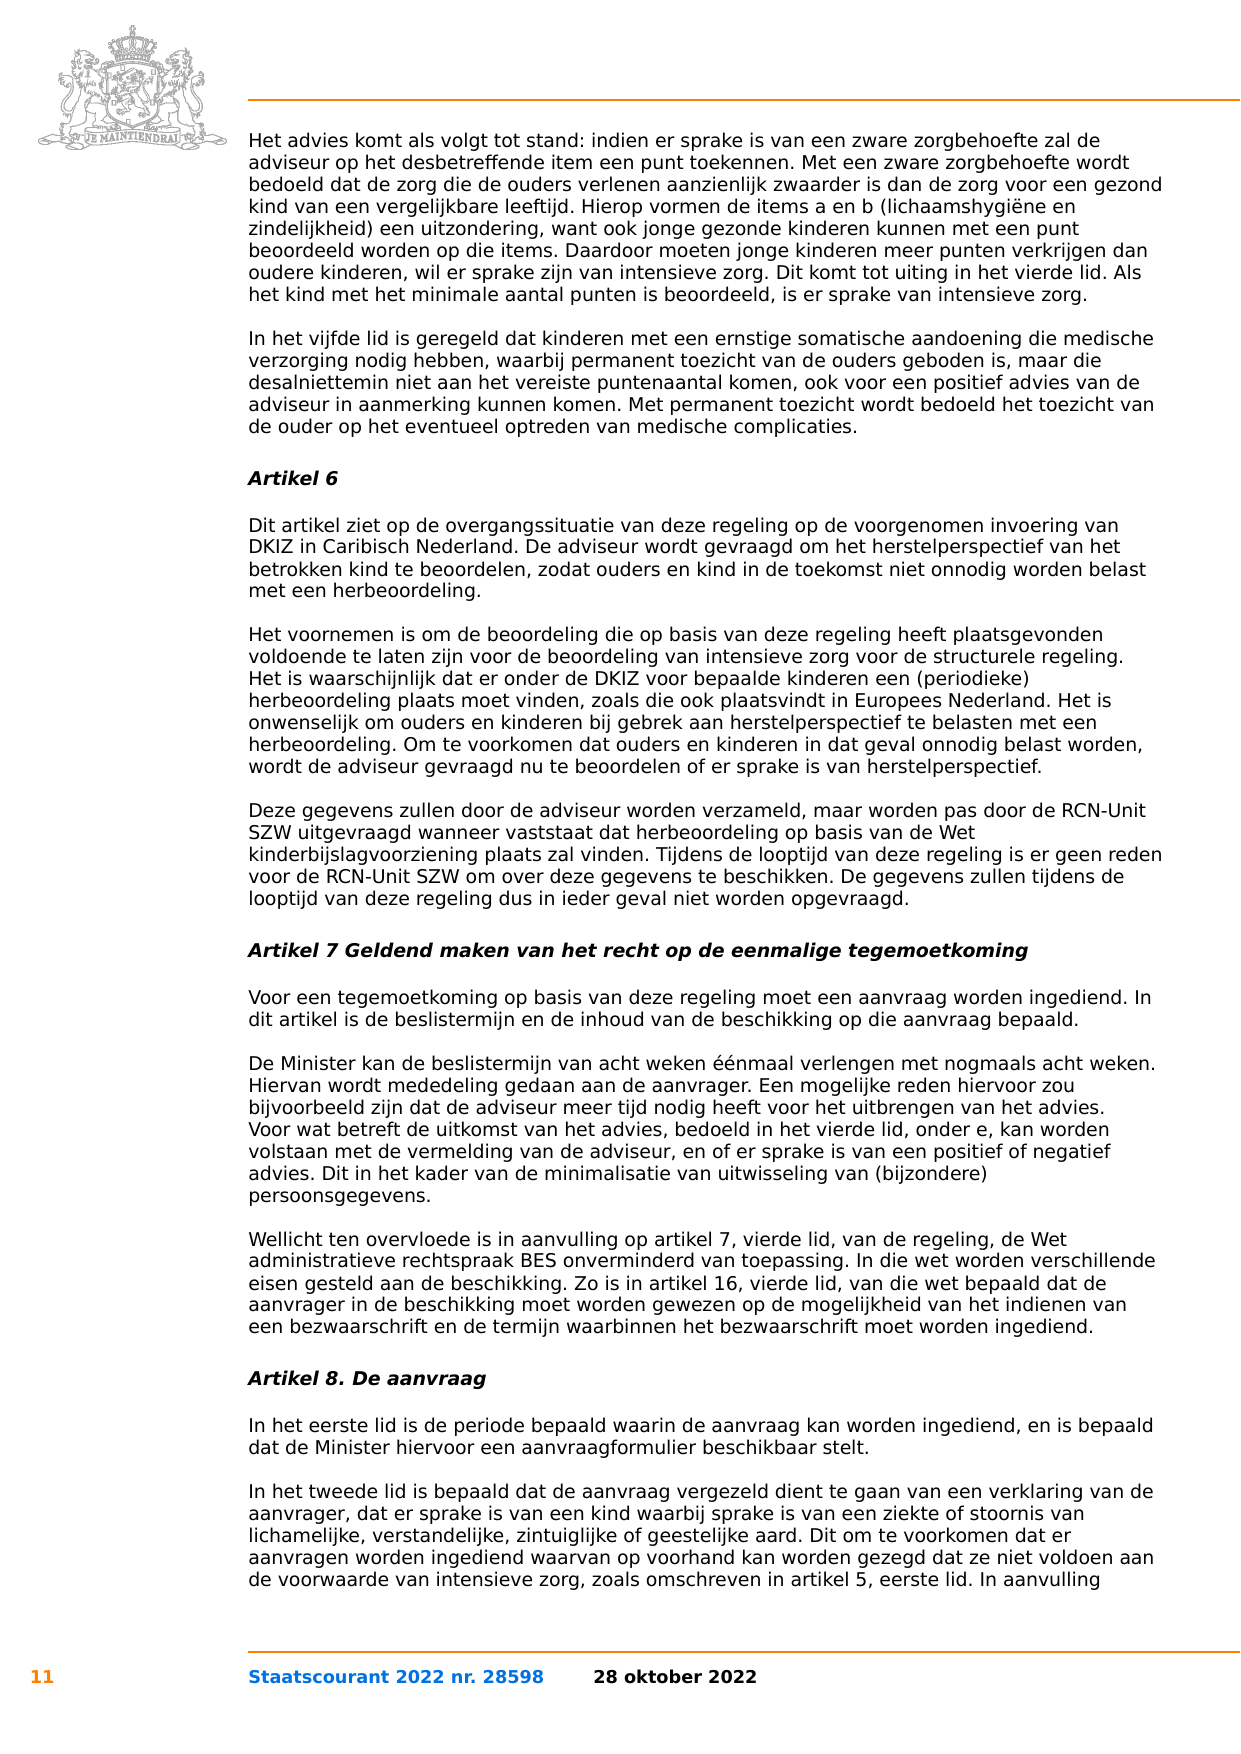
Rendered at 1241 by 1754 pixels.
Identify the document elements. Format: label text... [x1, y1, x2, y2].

text De Minister kan de beslistermijn van acht weken éénmaal verlengen met nogmaals acht weken. Hiervan wordt mededeling gedaan aan de aanvrager. Een mogelijke reden hiervoor zou bijvoorbeeld zijn dat de adviseur meer tijd nodig heeft voor het uitbrengen van het advies. [248, 1053, 1163, 1119]
text In het vijfde lid is geregeld dat kinderen met een ernstige somatische aandoening die medische verzorging nodig hebben, waarbij permanent toezicht van de ouders geboden is, maar die desalniettemin niet aan het vereiste puntenaantal komen, ook voor een positief advies van de adviseur in aanmerking kunnen komen. Met permanent toezicht wordt bedoeld het toezicht van de ouder op het eventueel optreden van medische complicaties. [248, 328, 1163, 437]
text Deze gegevens zullen door de adviseur worden verzameld, maar worden pas door de RCN-Unit SZW uitgevraagd wanneer vaststaat dat herbeoordeling op basis van de Wet kinderbijslagvoorziening plaats zal vinden. Tijdens de looptijd van deze regeling is er geen reden voor de RCN-Unit SZW om over deze gegevens te beschikken. De gegevens zullen tijdens de looptijd van deze regeling dus in ieder geval niet worden opgevraagd. [248, 800, 1163, 910]
text In het eerste lid is de periode bepaald waarin de aanvraag kan worden ingediend, en is bepaald dat de Minister hiervoor een aanvraagformulier beschikbaar stelt. [248, 1415, 1163, 1459]
text Het advies komt als volgt tot stand: indien er sprake is van een zware zorgbehoefte zal de adviseur op het desbetreffende item een punt toekennen. Met een zware zorgbehoefte wordt bedoeld dat de zorg die de ouders verlenen aanzienlijk zwaarder is dan de zorg voor een gezond kind van een vergelijkbare leeftijd. Hierop vormen de items a en b (lichaamshygiëne en zindelijkheid) een uitzondering, want ook jonge gezonde kinderen kunnen met een punt beoordeeld worden op die items. Daardoor moeten jonge kinderen meer punten verkrijgen dan oudere kinderen, wil er sprake zijn van intensieve zorg. Dit komt tot uiting in het vierde lid. Als het kind met het minimale aantal punten is beoordeeld, is er sprake van intensieve zorg. [248, 130, 1163, 306]
text Voor een tegemoetkoming op basis van deze regeling moet een aanvraag worden ingediend. In dit artikel is de beslistermijn en de inhoud van de beschikking op die aanvraag bepaald. [248, 987, 1163, 1031]
picture [38, 25, 227, 150]
subtitle Artikel 7 Geldend maken van het recht op de eenmalige tegemoetkoming [248, 940, 1163, 962]
subtitle Artikel 6 [248, 467, 1163, 489]
text Wellicht ten overvloede is in aanvulling op artikel 7, vierde lid, van de regeling, de Wet administratieve rechtspraak BES onverminderd van toepassing. In die wet worden verschillende eisen gesteld aan de beschikking. Zo is in artikel 16, vierde lid, van die wet bepaald dat de aanvrager in de beschikking moet worden gewezen op de mogelijkheid van het indienen van een bezwaarschrift en de termijn waarbinnen het bezwaarschrift moet worden ingediend. [248, 1228, 1163, 1338]
text Dit artikel ziet op de overgangssituatie van deze regeling op de voorgenomen invoering van DKIZ in Caribisch Nederland. De adviseur wordt gevraagd om het herstelperspectief van het betrokken kind te beoordelen, zodat ouders en kind in de toekomst niet onnodig worden belast met een herbeoordeling. [248, 514, 1163, 602]
text Voor wat betreft de uitkomst van het advies, bedoeld in het vierde lid, onder e, kan worden volstaan met de vermelding van de adviseur, en of er sprake is van een positief of negatief advies. Dit in het kader van de minimalisatie van uitwisseling van (bijzondere) persoonsgegevens. [248, 1119, 1163, 1207]
text Het voornemen is om de beoordeling die op basis van deze regeling heeft plaatsgevonden voldoende te laten zijn voor de beoordeling van intensieve zorg voor de structurele regeling. Het is waarschijnlijk dat er onder de DKIZ voor bepaalde kinderen een (periodieke) herbeoordeling plaats moet vinden, zoals die ook plaatsvindt in Europees Nederland. Het is onwenselijk om ouders en kinderen bij gebrek aan herstelperspectief te belasten met een herbeoordeling. Om te voorkomen dat ouders en kinderen in dat geval onnodig belast worden, wordt de adviseur gevraagd nu te beoordelen of er sprake is van herstelperspectief. [248, 624, 1163, 778]
subtitle Artikel 8. De aanvraag [248, 1368, 1163, 1390]
text In het tweede lid is bepaald dat de aanvraag vergezeld dient te gaan van een verklaring van de aanvrager, dat er sprake is van een kind waarbij sprake is van een ziekte of stoornis van lichamelijke, verstandelijke, zintuiglijke of geestelijke aard. Dit om te voorkomen dat er aanvragen worden ingediend waarvan op voorhand kan worden gezegd dat ze niet voldoen aan de voorwaarde van intensieve zorg, zoals omschreven in artikel 5, eerste lid. In aanvulling [248, 1481, 1163, 1591]
